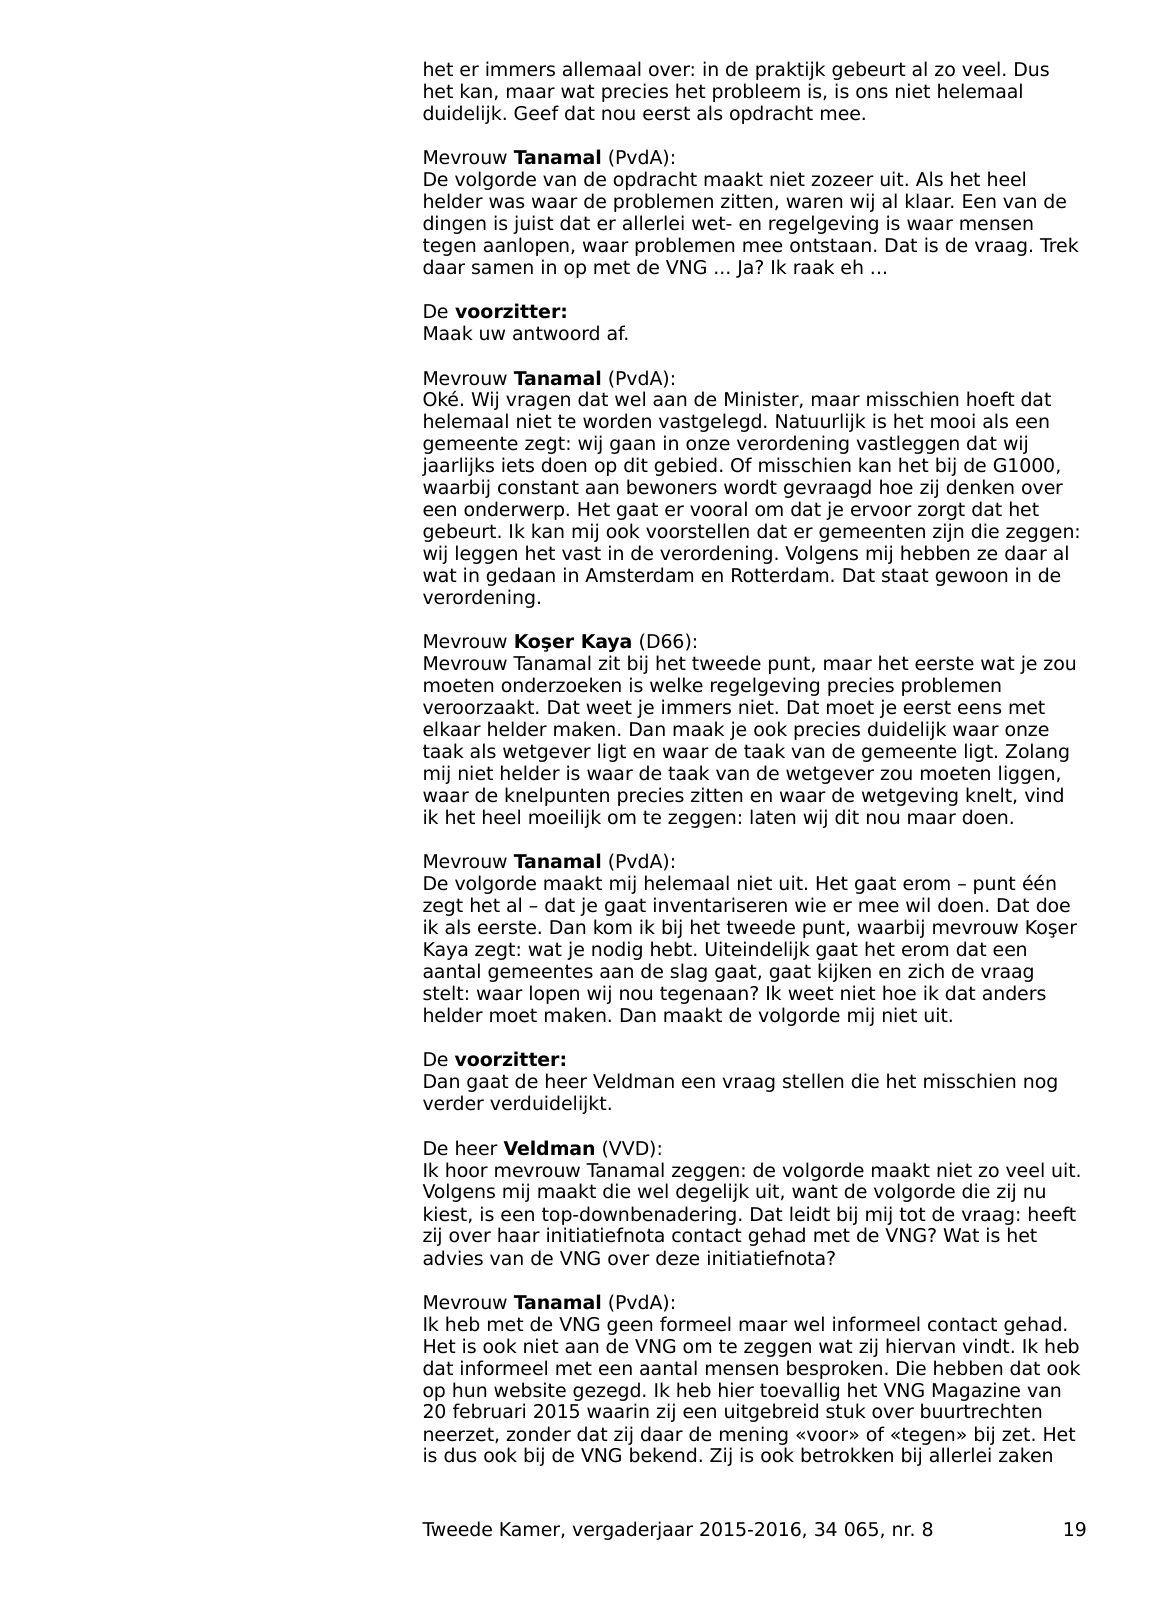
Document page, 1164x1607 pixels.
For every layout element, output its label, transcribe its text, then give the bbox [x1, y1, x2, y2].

text De volgorde maakt mij helemaal niet uit. Het gaat erom – punt één zegt het al – dat je gaat inventariseren wie er mee wil doen. Dat doe ik als eerste. Dan kom ik bij het tweede punt, waarbij mevrouw Koşer Kaya zegt: wat je nodig hebt. Uiteindelijk gaat het erom dat een aantal gemeentes aan de slag gaat, gaat kijken en zich de vraag stelt: waar lopen wij nou tegenaan? Ik weet niet hoe ik dat anders helder moet maken. Dan maakt de volgorde mij niet uit. [422, 873, 1087, 1027]
text Mevrouw Tanamal (PvdA): [422, 147, 1087, 169]
text De heer Veldman (VVD): [422, 1137, 1087, 1159]
text Mevrouw Tanamal zit bij het tweede punt, maar het eerste wat je zou moeten onderzoeken is welke regelgeving precies problemen veroorzaakt. Dat weet je immers niet. Dat moet je eerst eens met elkaar helder maken. Dan maak je ook precies duidelijk waar onze taak als wetgever ligt en waar de taak van de gemeente ligt. Zolang mij niet helder is waar de taak van de wetgever zou moeten liggen, waar de knelpunten precies zitten en waar de wetgeving knelt, vind ik het heel moeilijk om te zeggen: laten wij dit nou maar doen. [422, 653, 1087, 829]
text Mevrouw Koşer Kaya (D66): [422, 631, 1087, 653]
text De voorzitter: [422, 1049, 1087, 1071]
text het er immers allemaal over: in de praktijk gebeurt al zo veel. Dus het kan, maar wat precies het probleem is, is ons niet helemaal duidelijk. Geef dat nou eerst als opdracht mee. [422, 59, 1087, 125]
text Maak uw antwoord af. [422, 323, 1087, 345]
text Mevrouw Tanamal (PvdA): [422, 367, 1087, 389]
text Ik hoor mevrouw Tanamal zeggen: de volgorde maakt niet zo veel uit. Volgens mij maakt die wel degelijk uit, want de volgorde die zij nu kiest, is een top-downbenadering. Dat leidt bij mij tot de vraag: heeft zij over haar initiatiefnota contact gehad met de VNG? Wat is het advies van de VNG over deze initiatiefnota? [422, 1159, 1087, 1269]
text Ik heb met de VNG geen formeel maar wel informeel contact gehad. Het is ook niet aan de VNG om te zeggen wat zij hiervan vindt. Ik heb dat informeel met een aantal mensen besproken. Die hebben dat ook op hun website gezegd. Ik heb hier toevallig het VNG Magazine van 20 februari 2015 waarin zij een uitgebreid stuk over buurtrechten neerzet, zonder dat zij daar de mening «voor» of «tegen» bij zet. Het is dus ook bij de VNG bekend. Zij is ook betrokken bij allerlei zaken [422, 1313, 1087, 1467]
text Mevrouw Tanamal (PvdA): [422, 851, 1087, 873]
text Oké. Wij vragen dat wel aan de Minister, maar misschien hoeft dat helemaal niet te worden vastgelegd. Natuurlijk is het mooi als een gemeente zegt: wij gaan in onze verordening vastleggen dat wij jaarlijks iets doen op dit gebied. Of misschien kan het bij de G1000, waarbij constant aan bewoners wordt gevraagd hoe zij denken over een onderwerp. Het gaat er vooral om dat je ervoor zorgt dat het gebeurt. Ik kan mij ook voorstellen dat er gemeenten zijn die zeggen: wij leggen het vast in de verordening. Volgens mij hebben ze daar al wat in gedaan in Amsterdam en Rotterdam. Dat staat gewoon in de verordening. [422, 389, 1087, 609]
text Mevrouw Tanamal (PvdA): [422, 1292, 1087, 1313]
text De volgorde van de opdracht maakt niet zozeer uit. Als het heel helder was waar de problemen zitten, waren wij al klaar. Een van de dingen is juist dat er allerlei wet- en regelgeving is waar mensen tegen aanlopen, waar problemen mee ontstaan. Dat is de vraag. Trek daar samen in op met de VNG ... Ja? Ik raak eh ... [422, 169, 1087, 279]
text Dan gaat de heer Veldman een vraag stellen die het misschien nog verder verduidelijkt. [422, 1071, 1087, 1115]
text De voorzitter: [422, 301, 1087, 323]
